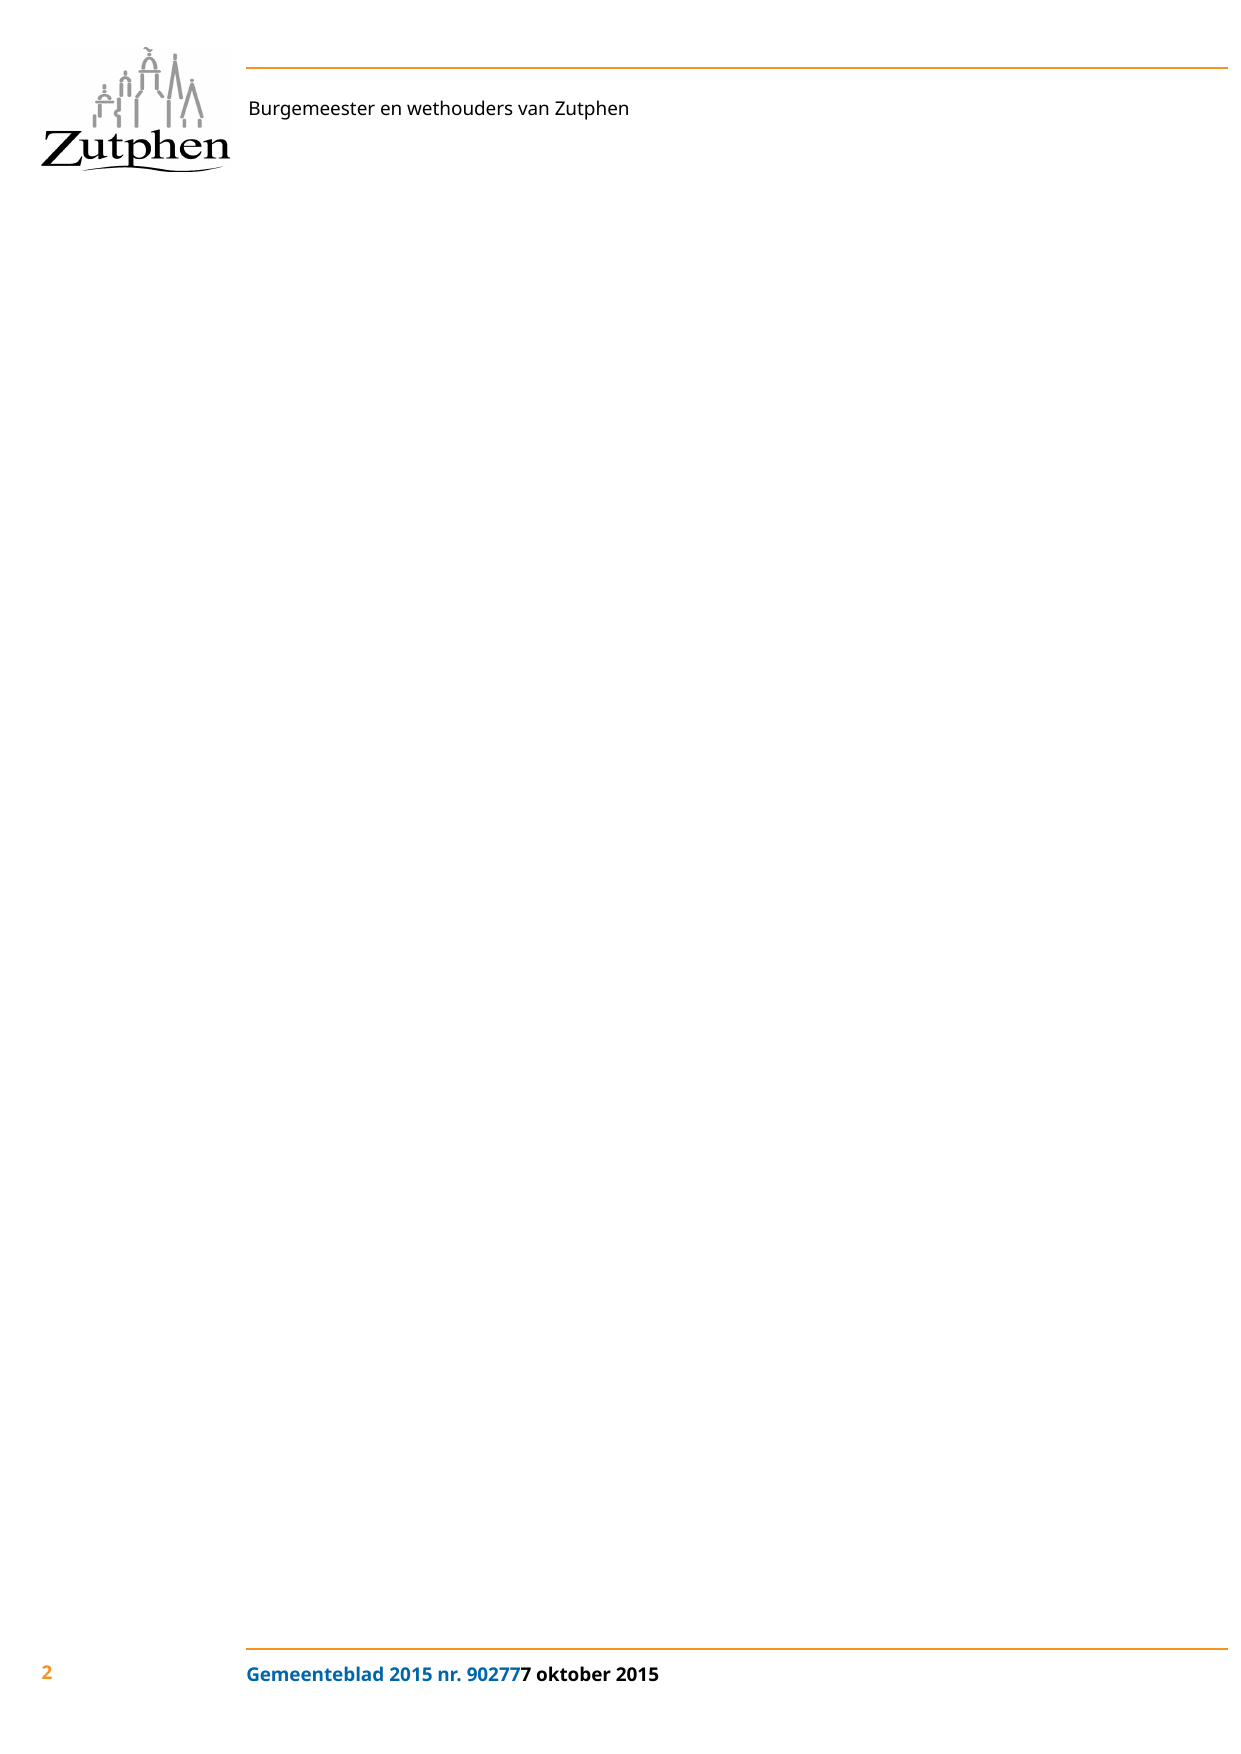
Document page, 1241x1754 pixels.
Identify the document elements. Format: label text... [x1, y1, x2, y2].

picture [41, 47, 231, 172]
text Burgemeester en wethouders van Zutphen [248, 95, 1152, 121]
